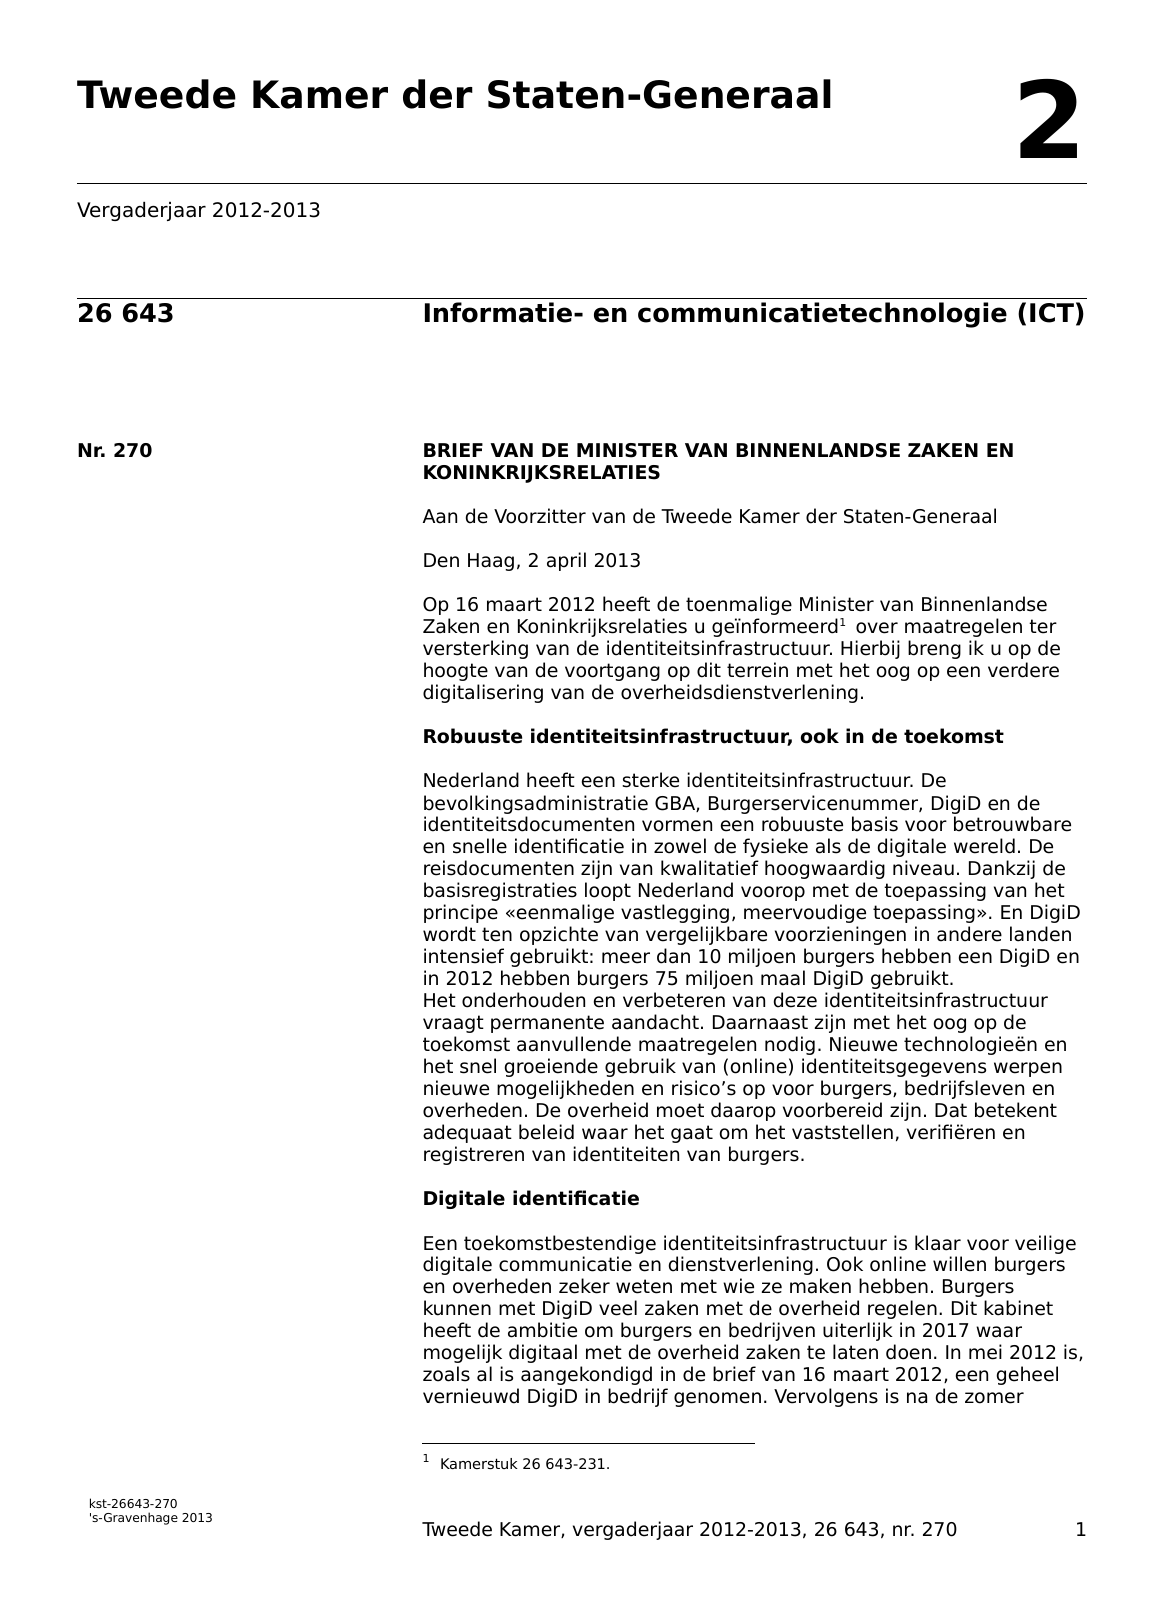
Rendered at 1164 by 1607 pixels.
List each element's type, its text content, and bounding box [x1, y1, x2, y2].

subtitle Robuuste identiteitsinfrastructuur, ook in de toekomst [422, 726, 1087, 748]
text Het onderhouden en verbeteren van deze identiteitsinfrastructuur vraagt permanente aandacht. Daarnaast zijn met het oog op de toekomst aanvullende maatregelen nodig. Nieuwe technologieën en het snel groeiende gebruik van (online) identiteitsgegevens werpen nieuwe mogelijkheden en risico’s op voor burgers, bedrijfsleven en overheden. De overheid moet daarop voorbereid zijn. Dat betekent adequaat beleid waar het gaat om het vaststellen, verifiëren en registreren van identiteiten van burgers. [422, 990, 1087, 1166]
subtitle 26 643 Informatie- en communicatietechnologie (ICT) [77, 299, 1087, 329]
text Nederland heeft een sterke identiteitsinfrastructuur. De bevolkingsadministratie GBA, Burgerservicenummer, DigiD en de identiteitsdocumenten vormen een robuuste basis voor betrouwbare en snelle identificatie in zowel de fysieke als de digitale wereld. De reisdocumenten zijn van kwalitatief hoogwaardig niveau. Dankzij de basisregistraties loopt Nederland voorop met de toepassing van het principe «eenmalige vastlegging, meervoudige toepassing». En DigiD wordt ten opzichte van vergelijkbare voorzieningen in andere landen intensief gebruikt: meer dan 10 miljoen burgers hebben een DigiD en in 2012 hebben burgers 75 miljoen maal DigiD gebruikt. [422, 770, 1087, 990]
table_header Tweede Kamer der Staten-Generaal [77, 59, 886, 183]
text Kamerstuk 26 643-231. [422, 1452, 1087, 1474]
table_cell Vergaderjaar 2012-2013 [77, 184, 1087, 298]
text Op 16 maart 2012 heeft de toenmalige Minister van Binnenlandse Zaken en Koninkrijksrelaties u geïnformeerd over maatregelen ter versterking van de identiteitsinfrastructuur. Hierbij breng ik u op de hoogte van de voortgang op dit terrein met het oog op een verdere digitalisering van de overheidsdienstverlening. [422, 594, 1087, 704]
subtitle Nr. 270 BRIEF VAN DE MINISTER VAN BINNENLANDSE ZAKEN EN KONINKRIJKSRELATIES [77, 440, 1087, 484]
table_header 2 [886, 59, 1087, 183]
subtitle Digitale identificatie [422, 1188, 1087, 1210]
text Een toekomstbestendige identiteitsinfrastructuur is klaar voor veilige digitale communicatie en dienstverlening. Ook online willen burgers en overheden zeker weten met wie ze maken hebben. Burgers kunnen met DigiD veel zaken met de overheid regelen. Dit kabinet heeft de ambitie om burgers en bedrijven uiterlijk in 2017 waar mogelijk digitaal met de overheid zaken te laten doen. In mei 2012 is, zoals al is aangekondigd in de brief van 16 maart 2012, een geheel vernieuwd DigiD in bedrijf genomen. Vervolgens is na de zomer [422, 1232, 1087, 1408]
text 's-Gravenhage 2013 [88, 1511, 323, 1525]
text kst-26643-270 [88, 1497, 323, 1511]
text Den Haag, 2 april 2013 [422, 550, 1087, 572]
text Aan de Voorzitter van de Tweede Kamer der Staten-Generaal [422, 506, 1087, 528]
